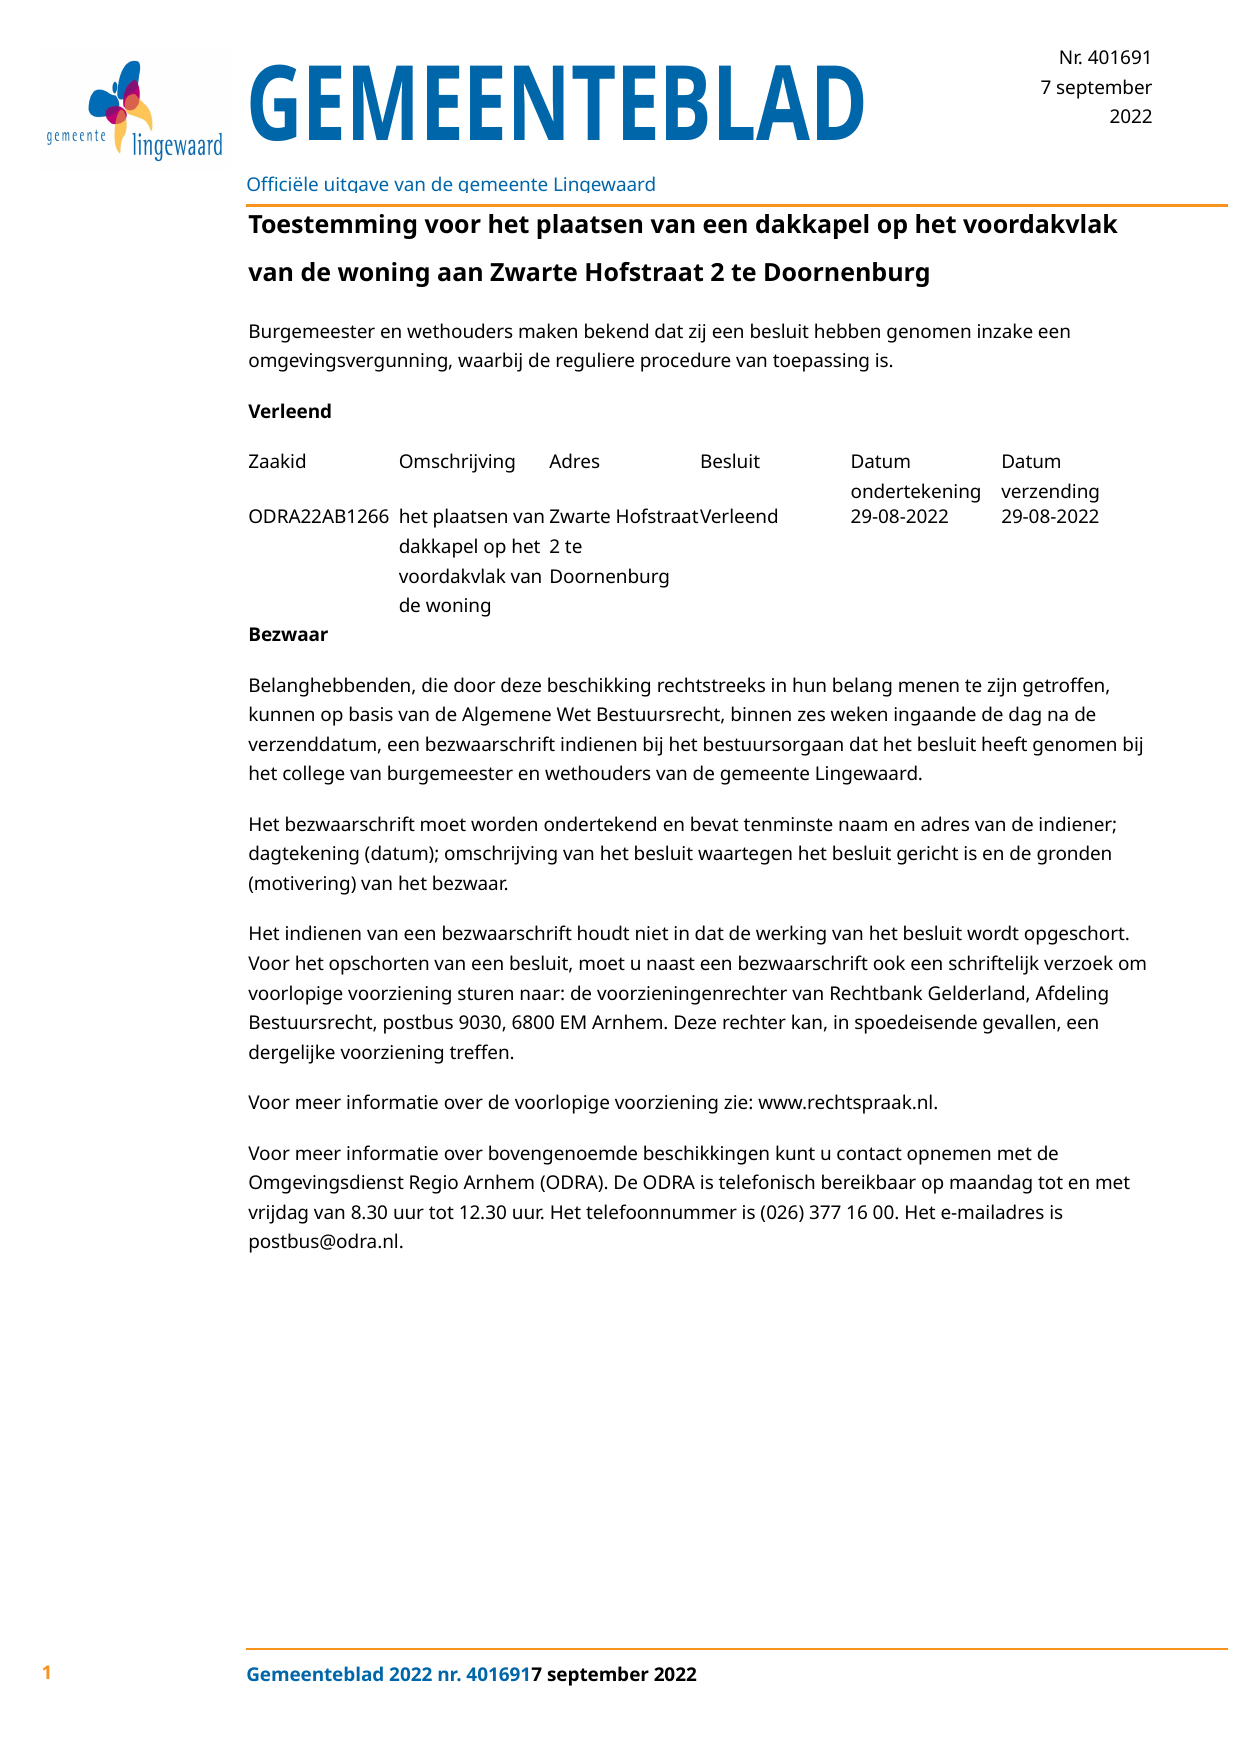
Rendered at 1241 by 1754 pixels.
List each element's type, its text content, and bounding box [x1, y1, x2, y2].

text Het bezwaarschrift moet worden ondertekend en bevat tenminste naam en adres van de indiener; dagtekening (datum); omschrijving van het besluit waartegen het besluit gericht is en de gronden (motivering) van het bezwaar. [248, 811, 1152, 896]
text Toestemming voor het plaatsen van een dakkapel op het voordakvlak van de woning aan Zwarte Hofstraat 2 te Doornenburg [248, 207, 1152, 288]
table_header Zaakid [248, 449, 398, 504]
table_cell 29-08-2022 [850, 504, 1001, 618]
table_header Besluit [700, 449, 850, 504]
table_cell Zwarte Hofstraat 2 te Doornenburg [549, 504, 700, 618]
table_header Datum ondertekening [850, 449, 1001, 504]
picture [41, 47, 231, 172]
text Bezwaar [248, 621, 1152, 647]
text Voor meer informatie over de voorlopige voorziening zie: www.rechtspraak.nl. [248, 1089, 1152, 1115]
table_cell Verleend [700, 504, 850, 618]
text Belanghebbenden, die door deze beschikking rechtstreeks in hun belang menen te zijn getroffen, kunnen op basis van de Algemene Wet Bestuursrecht, binnen zes weken ingaande de dag na de verzenddatum, een bezwaarschrift indienen bij het bestuursorgaan dat het besluit heeft genomen bij het college van burgemeester en wethouders van de gemeente Lingewaard. [248, 672, 1152, 786]
table_header Datum verzending [1001, 449, 1152, 504]
text Verleend [248, 398, 1152, 424]
table_header Omschrijving [399, 449, 549, 504]
table_cell ODRA22AB1266 [248, 504, 398, 618]
table_header Adres [549, 449, 700, 504]
text Burgemeester en wethouders maken bekend dat zij een besluit hebben genomen inzake een omgevingsvergunning, waarbij de reguliere procedure van toepassing is. [248, 318, 1152, 373]
text Het indienen van een bezwaarschrift houdt niet in dat de werking van het besluit wordt opgeschort. Voor het opschorten van een besluit, moet u naast een bezwaarschrift ook een schriftelijk verzoek om voorlopige voorziening sturen naar: de voorzieningenrechter van Rechtbank Gelderland, Afdeling Bestuursrecht, postbus 9030, 6800 EM Arnhem. Deze rechter kan, in spoedeisende gevallen, een dergelijke voorziening treffen. [248, 921, 1152, 1065]
text Voor meer informatie over bovengenoemde beschikkingen kunt u contact opnemen met de Omgevingsdienst Regio Arnhem (ODRA). De ODRA is telefonisch bereikbaar op maandag tot en met vrijdag van 8.30 uur tot 12.30 uur. Het telefoonnummer is (026) 377 16 00. Het e-mailadres is postbus@odra.nl. [248, 1140, 1152, 1254]
table_cell 29-08-2022 [1001, 504, 1152, 618]
table_cell het plaatsen van dakkapel op het voordakvlak van de woning [399, 504, 549, 618]
